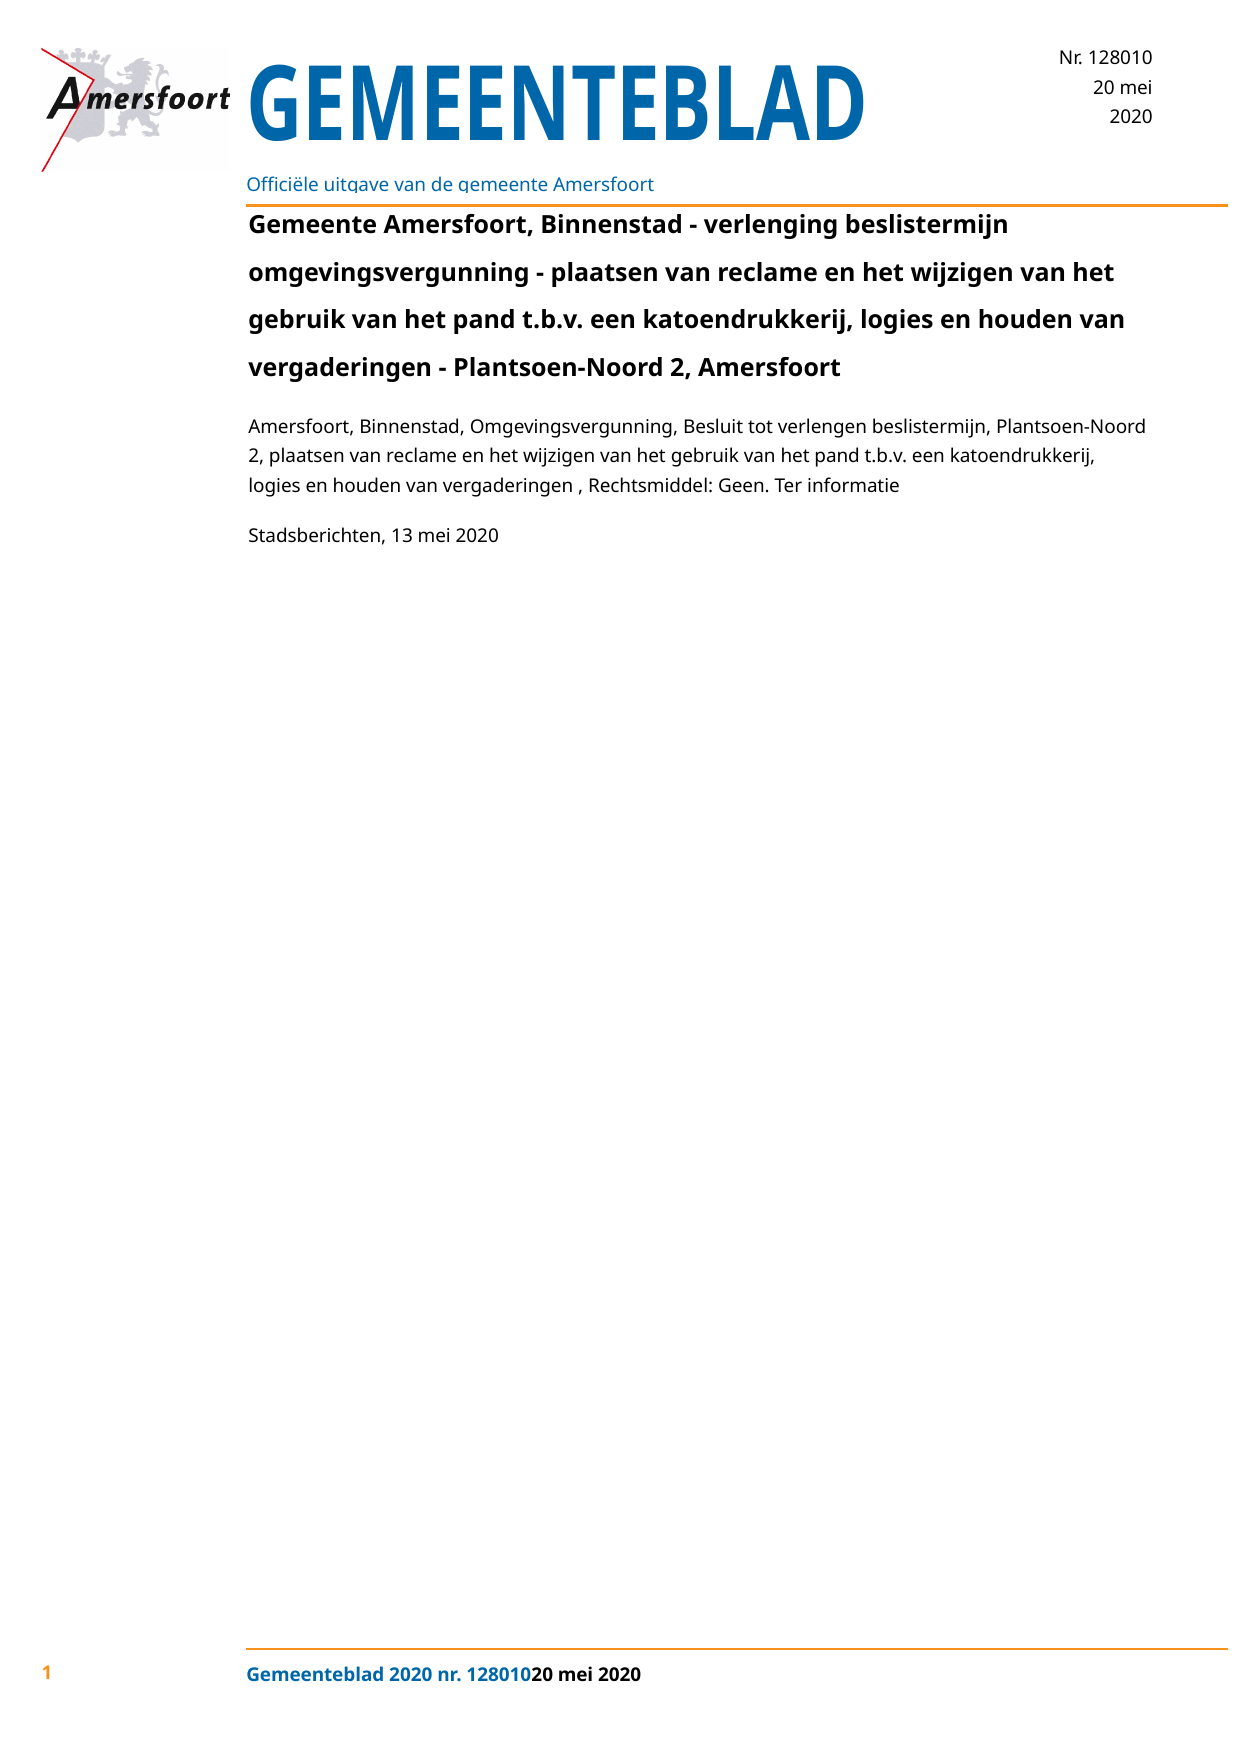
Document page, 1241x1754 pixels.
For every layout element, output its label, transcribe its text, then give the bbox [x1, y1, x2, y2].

text Amersfoort, Binnenstad, Omgevingsvergunning, Besluit tot verlengen beslistermijn, Plantsoen-Noord 2, plaatsen van reclame en het wijzigen van het gebruik van het pand t.b.v. een katoendrukkerij, logies en houden van vergaderingen , Rechtsmiddel: Geen. Ter informatie [248, 413, 1152, 498]
picture [41, 47, 231, 172]
text Gemeente Amersfoort, Binnenstad - verlenging beslistermijn omgevingsvergunning - plaatsen van reclame en het wijzigen van het gebruik van het pand t.b.v. een katoendrukkerij, logies en houden van vergaderingen - Plantsoen-Noord 2, Amersfoort [248, 207, 1152, 384]
text Stadsberichten, 13 mei 2020 [248, 523, 1152, 548]
